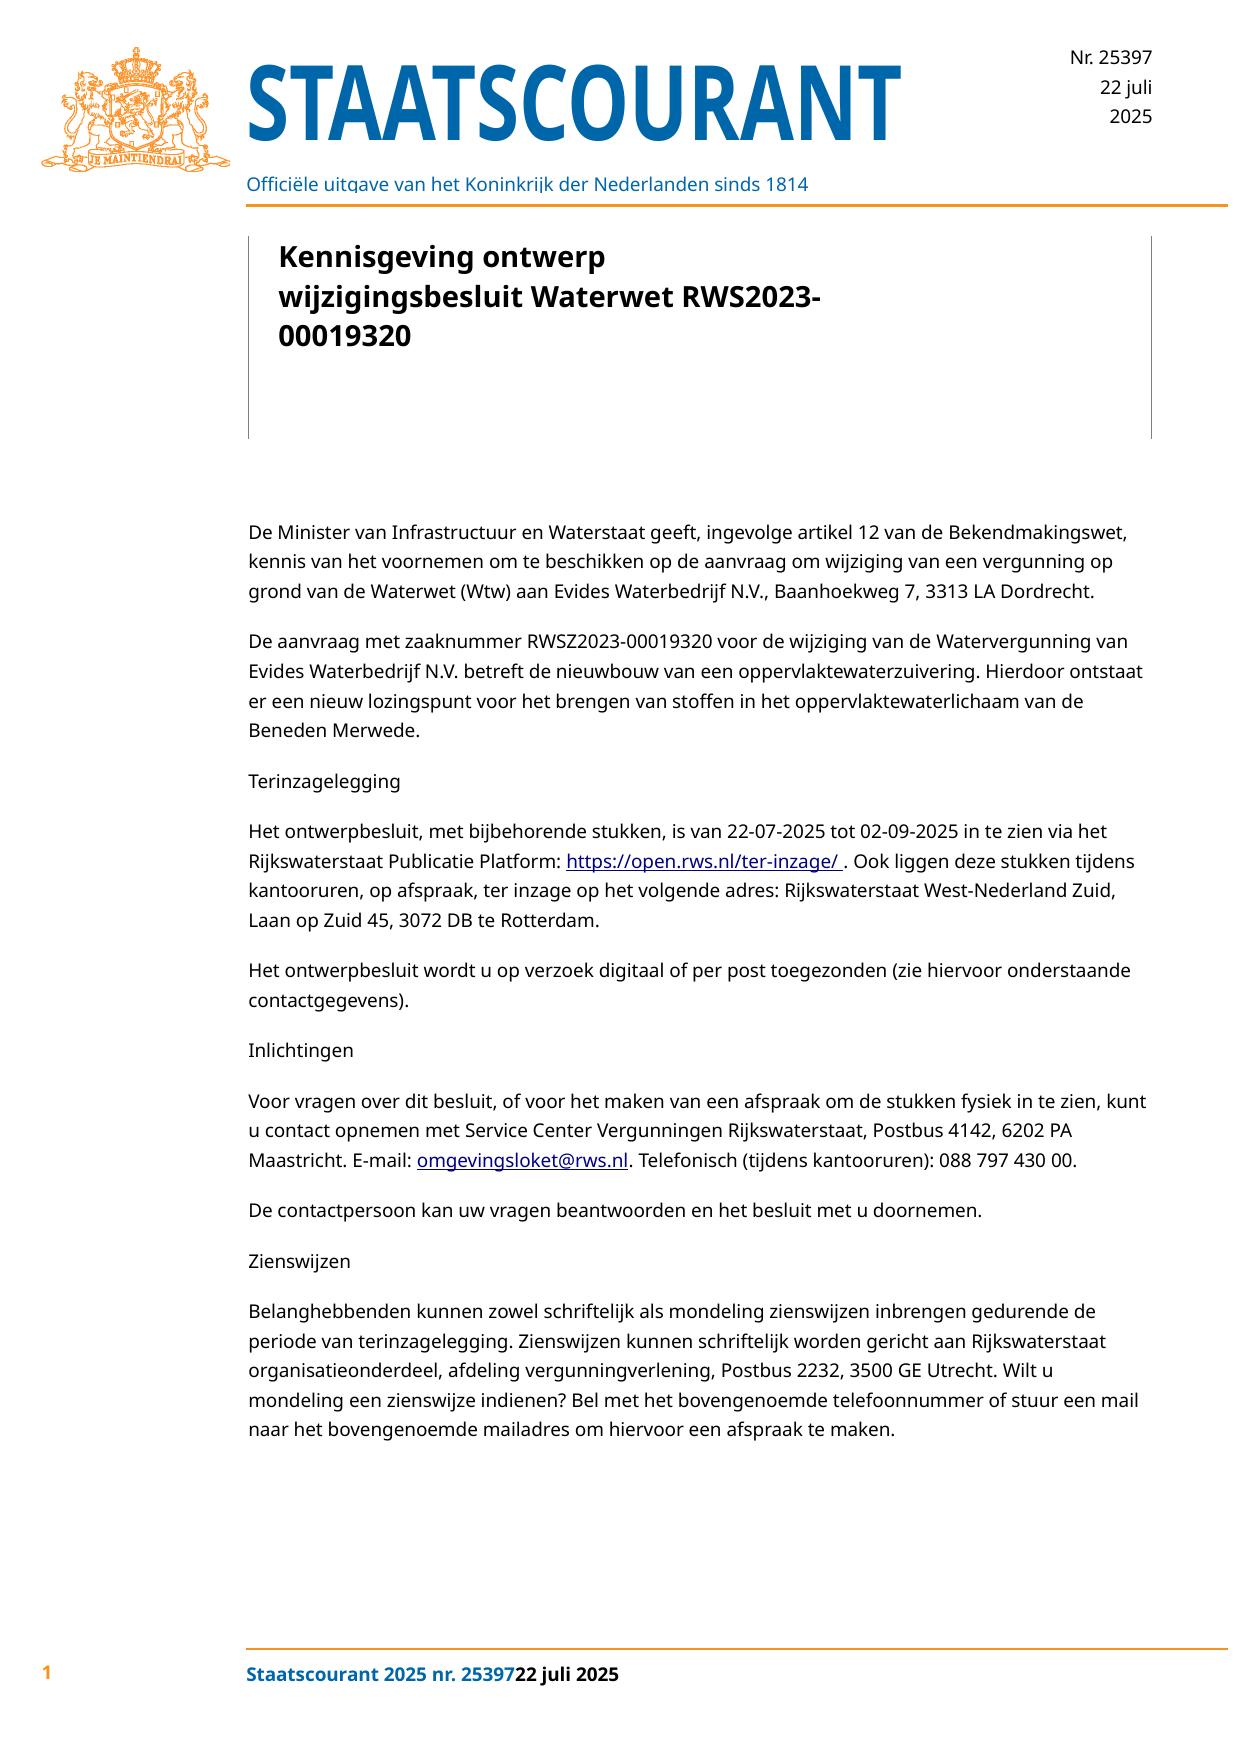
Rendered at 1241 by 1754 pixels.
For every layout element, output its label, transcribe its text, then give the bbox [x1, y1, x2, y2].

table_header [850, 414, 1151, 439]
text Voor vragen over dit besluit, of voor het maken van een afspraak om de stukken fysiek in te zien, kunt u contact opnemen met Service Center Vergunningen Rijkswaterstaat, Postbus 4142, 6202 PA Maastricht. E-mail: omgevingsloket@rws.nl. Telefonisch (tijdens kantooruren): 088 797 430 00. [248, 1088, 1152, 1173]
text Belanghebbenden kunnen zowel schriftelijk als mondeling zienswijzen inbrengen gedurende de periode van terinzagelegging. Zienswijzen kunnen schriftelijk worden gericht aan Rijkswaterstaat organisatieonderdeel, afdeling vergunningverlening, Postbus 2232, 3500 GE Utrecht. Wilt u mondeling een zienswijze indienen? Bel met het bovengenoemde telefoonnummer of stuur een mail naar het bovengenoemde mailadres om hiervoor een afspraak te maken. [248, 1298, 1152, 1442]
picture [912, 236, 1090, 414]
text De Minister van Infrastructuur en Waterstaat geeft, ingevolge artikel 12 van de Bekendmakingswet, kennis van het voornemen om te beschikken op de aanvraag om wijziging van een vergunning op grond van de Waterwet (Wtw) aan Evides Waterbedrijf N.V., Baanhoekweg 7, 3313 LA Dordrecht. [248, 519, 1152, 604]
picture [41, 47, 231, 172]
text De contactpersoon kan uw vragen beantwoorden en het besluit met u doornemen. [248, 1197, 1152, 1223]
text Inlichtingen [248, 1037, 1152, 1063]
text Zienswijzen [248, 1248, 1152, 1273]
text De aanvraag met zaaknummer RWSZ2023-00019320 voor de wijziging van de Watervergunning van Evides Waterbedrijf N.V. betreft de nieuwbouw van een oppervlaktewaterzuivering. Hierdoor ontstaat er een nieuw lozingspunt voor het brengen van stoffen in het oppervlaktewaterlichaam van de Beneden Merwede. [248, 629, 1152, 743]
table_header Kennisgeving ontwerp wijzigingsbesluit Waterwet RWS2023-00019320 [249, 236, 850, 439]
text Het ontwerpbesluit, met bijbehorende stukken, is van 22-07-2025 tot 02-09-2025 in te zien via het Rijkswaterstaat Publicatie Platform: https://open.rws.nl/ter-inzage/ . Ook liggen deze stukken tijdens kantooruren, op afspraak, ter inzage op het volgende adres: Rijkswaterstaat West-Nederland Zuid, Laan op Zuid 45, 3072 DB te Rotterdam. [248, 818, 1152, 933]
text Het ontwerpbesluit wordt u op verzoek digitaal of per post toegezonden (zie hiervoor onderstaande contactgegevens). [248, 957, 1152, 1013]
text Terinzagelegging [248, 768, 1152, 793]
table_header [850, 236, 912, 413]
table_header [1090, 236, 1151, 413]
